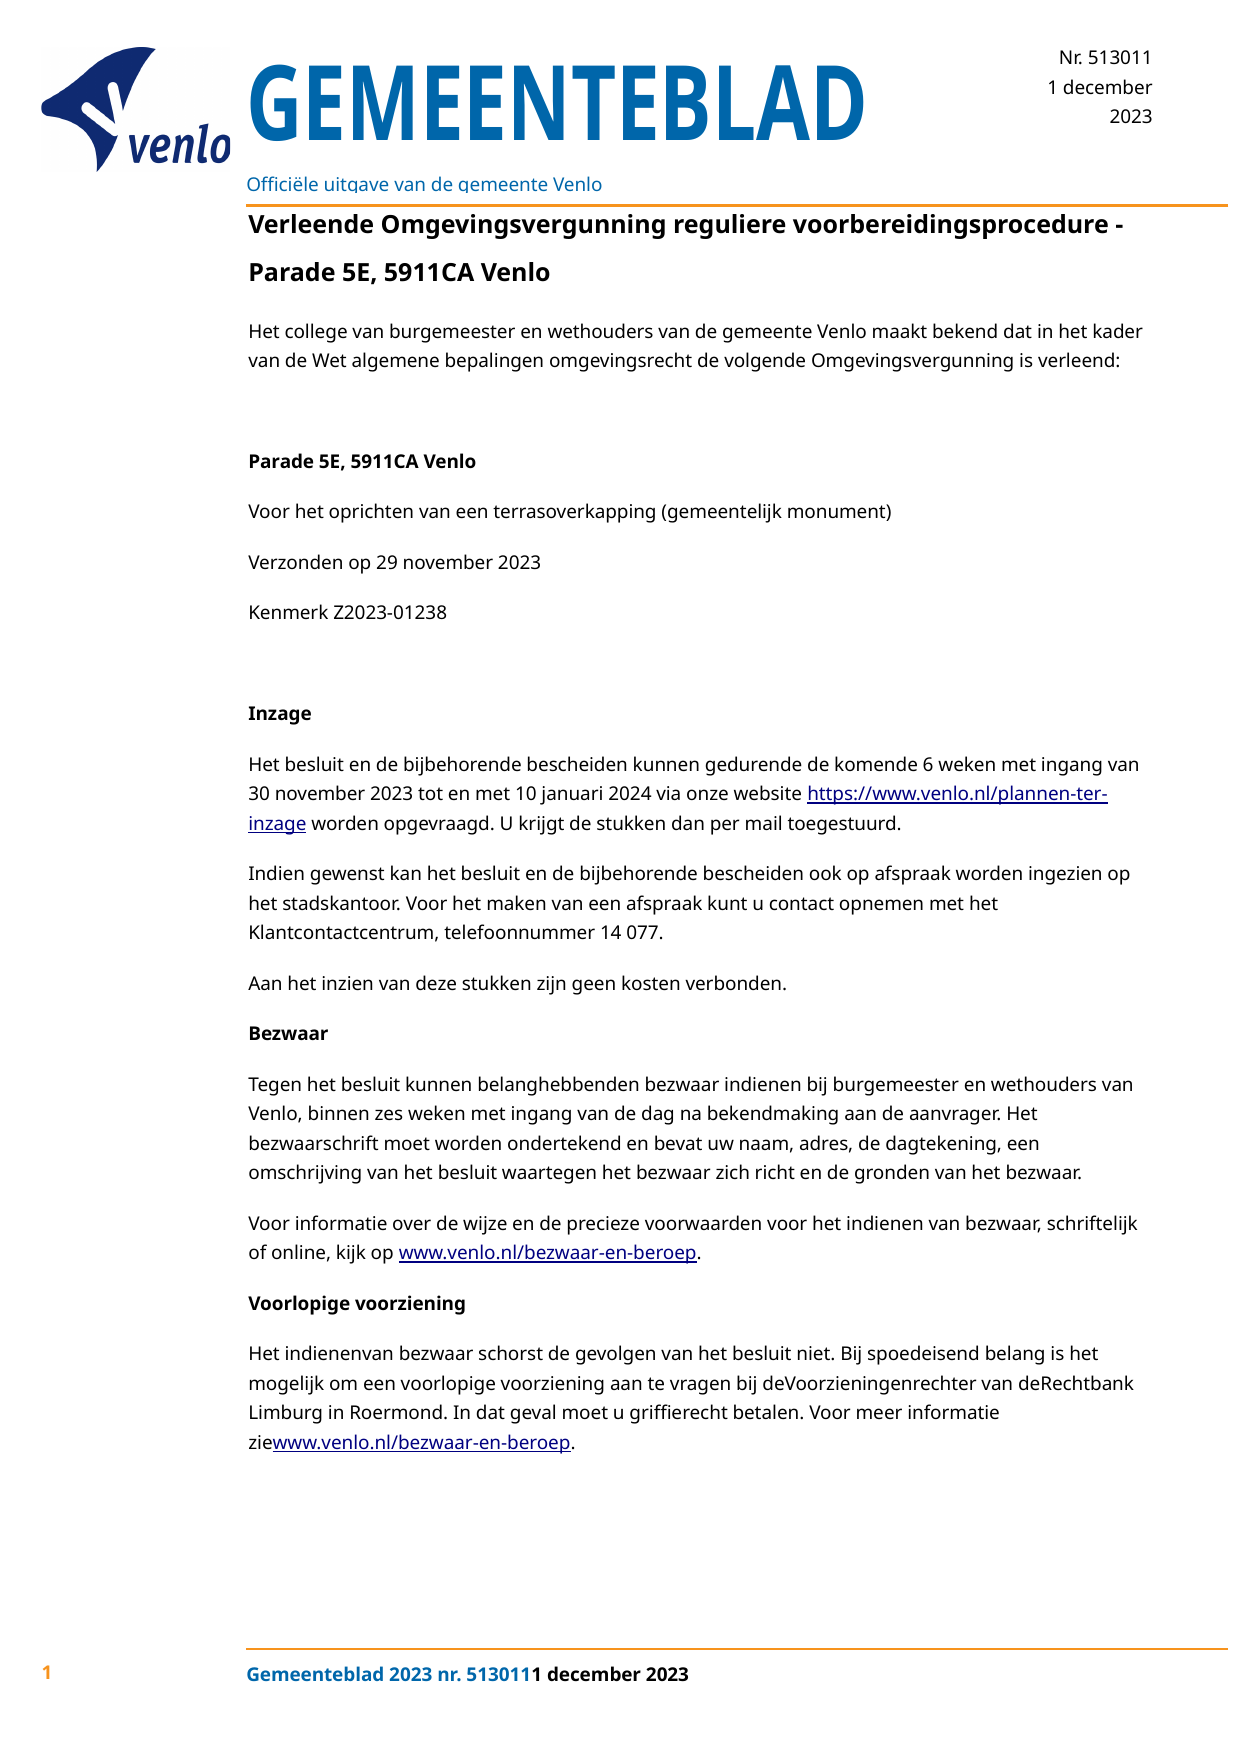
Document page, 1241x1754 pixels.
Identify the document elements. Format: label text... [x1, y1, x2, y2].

text Voor informatie over de wijze en de precieze voorwaarden voor het indienen van bezwaar, schriftelijk of online, kijk op www.venlo.nl/bezwaar-en-beroep. [248, 1210, 1152, 1265]
text Tegen het besluit kunnen belanghebbenden bezwaar indienen bij burgemeester en wethouders van Venlo, binnen zes weken met ingang van de dag na bekendmaking aan de aanvrager. Het bezwaarschrift moet worden ondertekend en bevat uw naam, adres, de dagtekening, een omschrijving van het besluit waartegen het bezwaar zich richt en de gronden van het bezwaar. [248, 1071, 1152, 1185]
text Verleende Omgevingsvergunning reguliere voorbereidingsprocedure - Parade 5E, 5911CA Venlo [248, 207, 1152, 288]
text Voor het oprichten van een terrasoverkapping (gemeentelijk monument) [248, 499, 1152, 524]
text Voorlopige voorziening [248, 1290, 1152, 1316]
text Het college van burgemeester en wethouders van de gemeente Venlo maakt bekend dat in het kader van de Wet algemene bepalingen omgevingsrecht de volgende Omgevingsvergunning is verleend: [248, 318, 1152, 373]
text Het besluit en de bijbehorende bescheiden kunnen gedurende de komende 6 weken met ingang van 30 november 2023 tot en met 10 januari 2024 via onze website https://www.venlo.nl/plannen-ter-inzage worden opgevraagd. U krijgt de stukken dan per mail toegestuurd. [248, 751, 1152, 836]
text Verzonden op 29 november 2023 [248, 549, 1152, 575]
picture [41, 47, 231, 172]
text Inzage [248, 700, 1152, 726]
text Parade 5E, 5911CA Venlo [248, 448, 1152, 474]
text Het indienenvan bezwaar schorst de gevolgen van het besluit niet. Bij spoedeisend belang is het mogelijk om een voorlopige voorziening aan te vragen bij deVoorzieningenrechter van deRechtbank Limburg in Roermond. In dat geval moet u griffierecht betalen. Voor meer informatie ziewww.venlo.nl/bezwaar-en-beroep. [248, 1340, 1152, 1455]
text Indien gewenst kan het besluit en de bijbehorende bescheiden ook op afspraak worden ingezien op het stadskantoor. Voor het maken van een afspraak kunt u contact opnemen met het Klantcontactcentrum, telefoonnummer 14 077. [248, 860, 1152, 945]
text Aan het inzien van deze stukken zijn geen kosten verbonden. [248, 970, 1152, 996]
text Kenmerk Z2023-01238 [248, 599, 1152, 625]
text Bezwaar [248, 1020, 1152, 1046]
